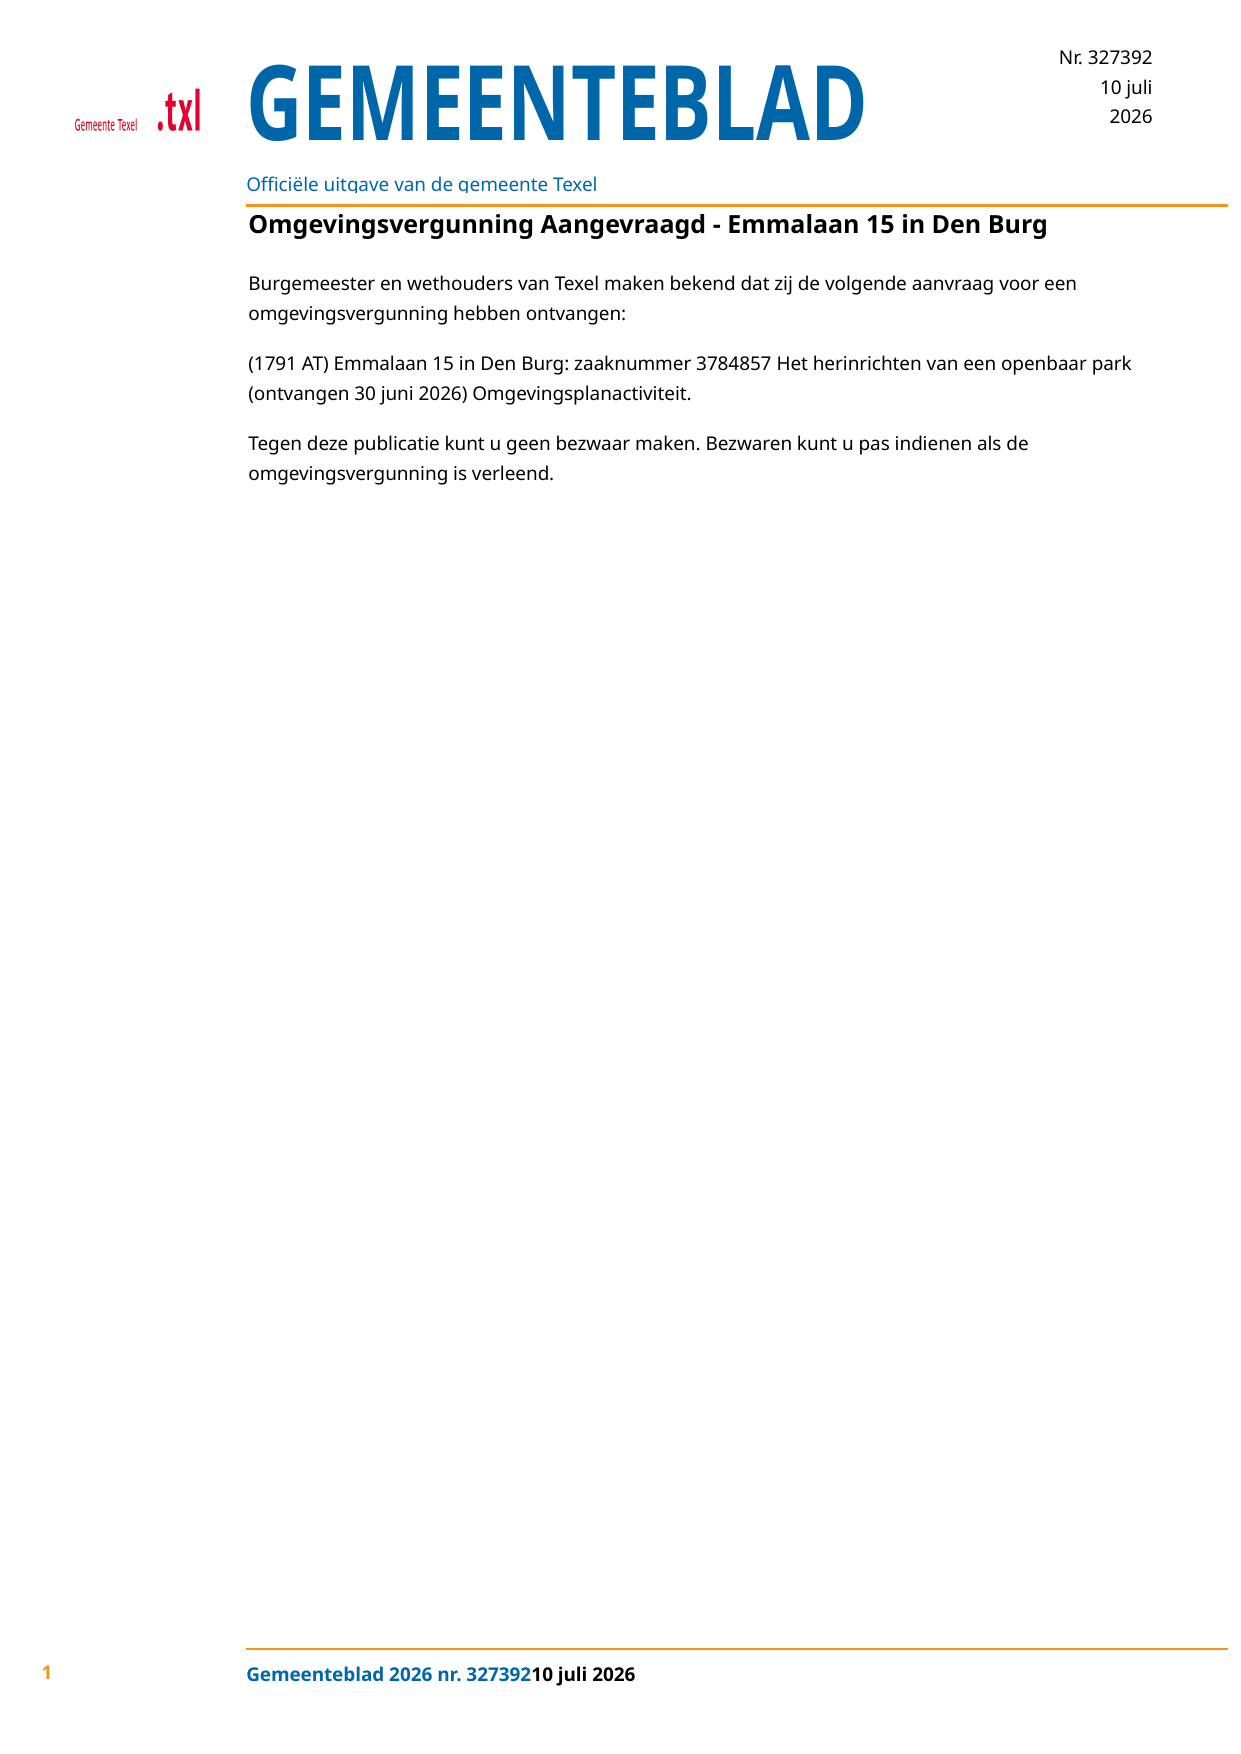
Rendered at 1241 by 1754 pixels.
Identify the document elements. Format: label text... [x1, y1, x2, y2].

text (1791 AT) Emmalaan 15 in Den Burg: zaaknummer 3784857 Het herinrichten van een openbaar park (ontvangen 30 juni 2026) Omgevingsplanactiviteit. [248, 350, 1152, 406]
text Omgevingsvergunning Aangevraagd - Emmalaan 15 in Den Burg [248, 207, 1152, 241]
picture [41, 47, 231, 172]
text Burgemeester en wethouders van Texel maken bekend dat zij de volgende aanvraag voor een omgevingsvergunning hebben ontvangen: [248, 270, 1152, 326]
text Tegen deze publicatie kunt u geen bezwaar maken. Bezwaren kunt u pas indienen als de omgevingsvergunning is verleend. [248, 430, 1152, 486]
